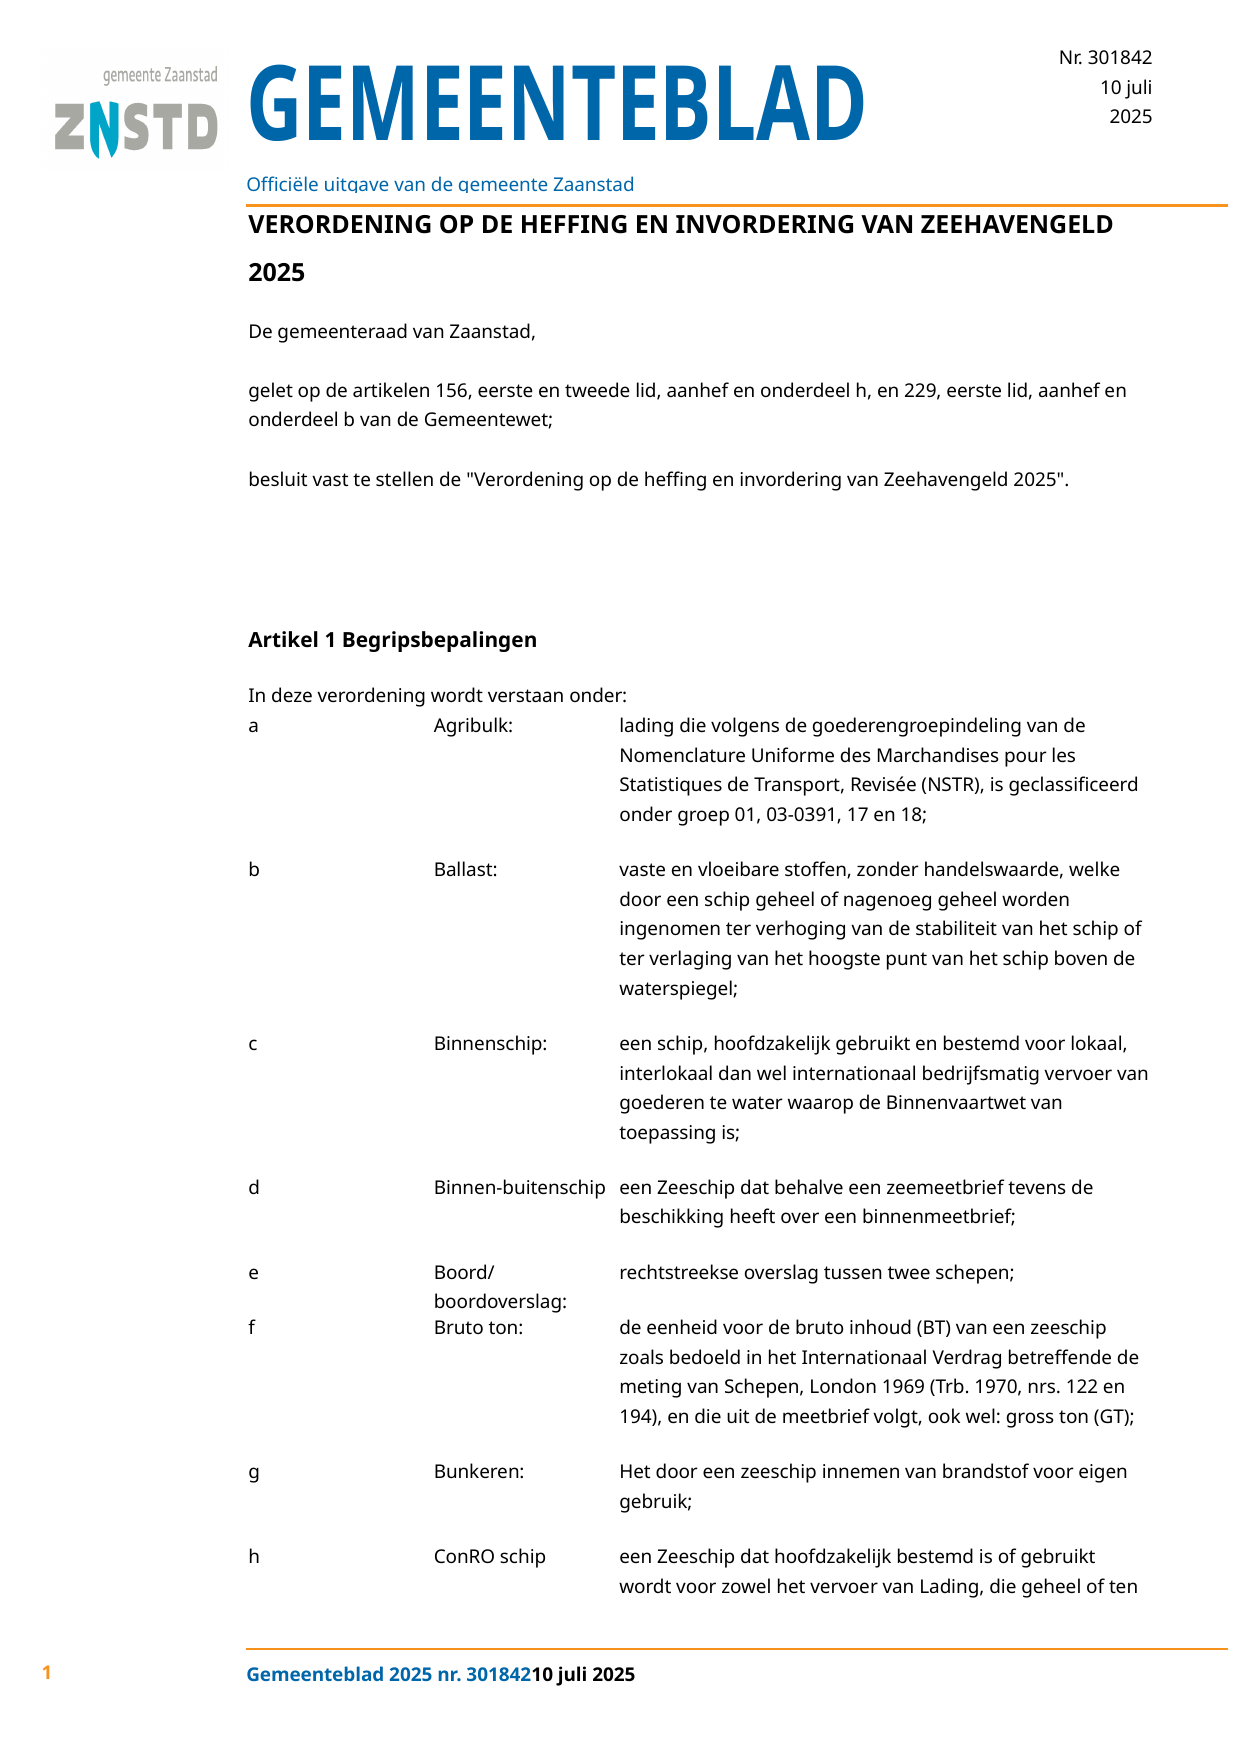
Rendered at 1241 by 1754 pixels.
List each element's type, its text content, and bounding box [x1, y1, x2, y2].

table_cell Boord/boordoverslag: [434, 1259, 619, 1314]
table_cell rechtstreekse overslag tussen twee schepen; [619, 1259, 1152, 1314]
table_cell h [248, 1543, 433, 1599]
table_cell c [248, 1030, 433, 1174]
table_cell Bruto ton: [434, 1314, 619, 1458]
text De gemeenteraad van Zaanstad, [248, 318, 1152, 344]
table_cell b [248, 856, 433, 1030]
table_cell een schip, hoofdzakelijk gebruikt en bestemd voor lokaal, interlokaal dan wel internationaal bedrijfsmatig vervoer van goederen te water waarop de Binnenvaartwet van toepassing is; [619, 1030, 1152, 1174]
table_cell vaste en vloeibare stoffen, zonder handelswaarde, welke door een schip geheel of nagenoeg geheel worden ingenomen ter verhoging van de stabiliteit van het schip of ter verlaging van het hoogste punt van het schip boven de waterspiegel; [619, 856, 1152, 1030]
text VERORDENING OP DE HEFFING EN INVORDERING VAN ZEEHAVENGELD 2025 [248, 207, 1152, 288]
text besluit vast te stellen de "Verordening op de heffing en invordering van Zeehavengeld 2025". [248, 466, 1152, 492]
table_cell f [248, 1314, 433, 1458]
text In deze verordening wordt verstaan onder: [248, 683, 1152, 708]
text Artikel 1 Begripsbepalingen [248, 625, 1152, 653]
table_cell Binnen-buitenschip [434, 1174, 619, 1259]
table_header lading die volgens de goederengroepindeling van de Nomenclature Uniforme des Marchandises pour les Statistiques de Transport, Revisée (NSTR), is geclassificeerd onder groep 01, 03-0391, 17 en 18; [619, 713, 1152, 856]
table_header Agribulk: [434, 713, 619, 856]
table_cell Binnenschip: [434, 1030, 619, 1174]
picture [41, 47, 231, 172]
table_cell Het door een zeeschip innemen van brandstof voor eigen gebruik; [619, 1459, 1152, 1543]
table_header a [248, 713, 433, 856]
table_cell e [248, 1259, 433, 1314]
table_cell d [248, 1174, 433, 1259]
table_cell Bunkeren: [434, 1459, 619, 1543]
table_cell g [248, 1459, 433, 1543]
text gelet op de artikelen 156, eerste en tweede lid, aanhef en onderdeel h, en 229, eerste lid, aanhef en onderdeel b van de Gemeentewet; [248, 377, 1152, 432]
table_cell de eenheid voor de bruto inhoud (BT) van een zeeschip zoals bedoeld in het Internationaal Verdrag betreffende de meting van Schepen, London 1969 (Trb. 1970, nrs. 122 en 194), en die uit de meetbrief volgt, ook wel: gross ton (GT); [619, 1314, 1152, 1458]
table_cell ConRO schip [434, 1543, 619, 1599]
table_cell een Zeeschip dat hoofdzakelijk bestemd is of gebruikt wordt voor zowel het vervoer van Lading, die geheel of ten [619, 1543, 1152, 1599]
table_cell een Zeeschip dat behalve een zeemeetbrief tevens de beschikking heeft over een binnenmeetbrief; [619, 1174, 1152, 1259]
table_cell Ballast: [434, 856, 619, 1030]
